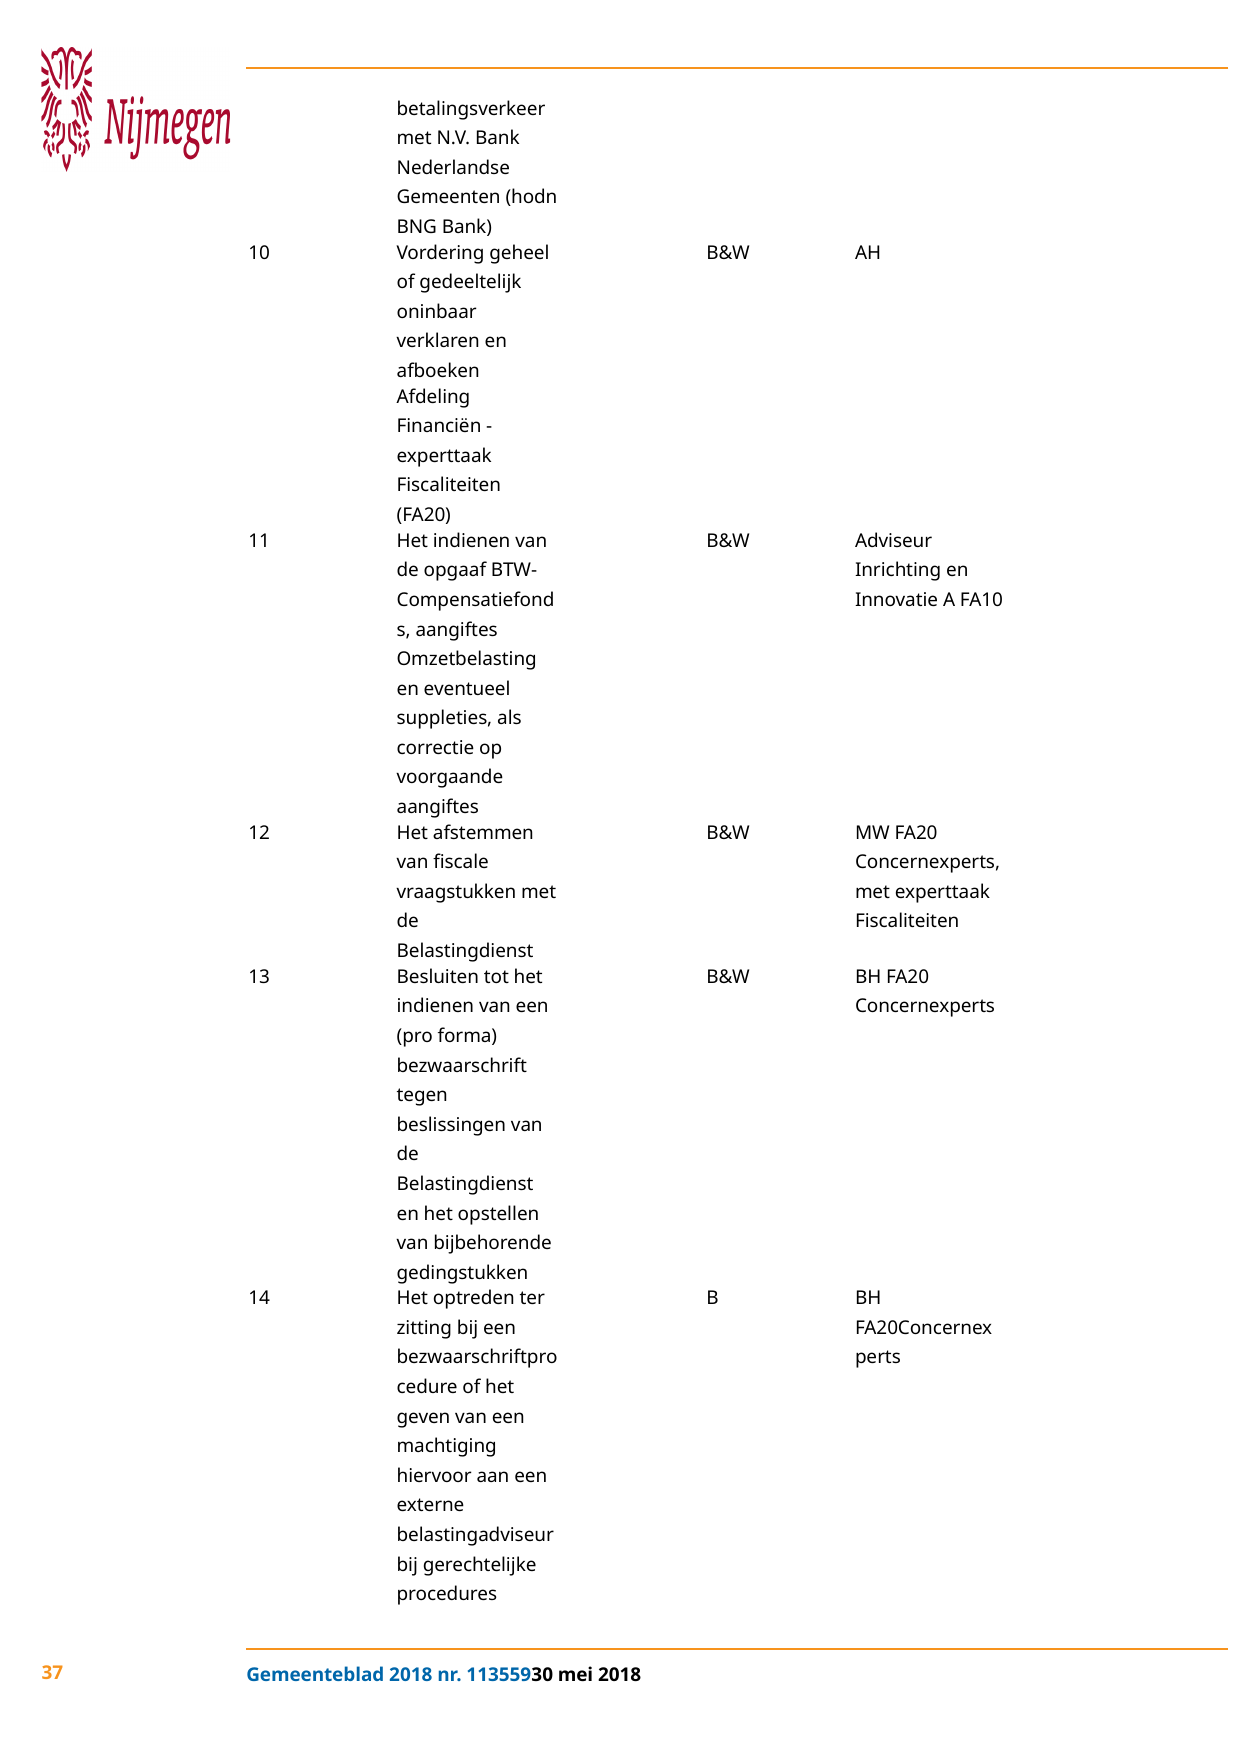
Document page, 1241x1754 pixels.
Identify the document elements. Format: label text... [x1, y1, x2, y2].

table_cell [855, 383, 1003, 527]
table_cell [706, 95, 855, 239]
table_cell Het indienen van de opgaaf BTW-Compensatiefonds, aangiftes Omzetbelasting en eventueel suppleties, als correctie op voorgaande aangiftes [396, 527, 558, 819]
table_cell [855, 95, 1003, 239]
table_cell Het optreden ter zitting bij een bezwaarschriftprocedure of het geven van een machtiging hiervoor aan een externe belastingadviseur bij gerechtelijke procedures [396, 1285, 558, 1606]
table_cell Het afstemmen van fiscale vraagstukken met de Belastingdienst [396, 819, 558, 963]
table_cell Adviseur Inrichting en Innovatie A FA10 [855, 527, 1003, 819]
table_cell B&W [706, 239, 855, 383]
table_cell 11 [248, 527, 396, 819]
table_cell 14 [248, 1285, 396, 1606]
table_cell B [706, 1285, 855, 1606]
table_cell [1003, 95, 1152, 239]
picture [41, 47, 231, 172]
table_cell Besluiten tot het indienen van een (pro forma) bezwaarschrift tegen beslissingen van de Belastingdienst en het opstellen van bijbehorende gedingstukken [396, 963, 558, 1284]
table_cell [558, 1285, 706, 1606]
table_cell [558, 383, 706, 527]
table_cell 12 [248, 819, 396, 963]
table_cell [558, 95, 706, 239]
table_cell 10 [248, 239, 396, 383]
table_cell [248, 383, 396, 527]
table_cell AH [855, 239, 1003, 383]
table_cell [1003, 527, 1152, 819]
table_cell MW FA20 Concernexperts, met experttaak Fiscaliteiten [855, 819, 1003, 963]
table_cell [706, 383, 855, 527]
table_cell betalingsverkeer met N.V. Bank Nederlandse Gemeenten (hodn BNG Bank) [396, 95, 558, 239]
table_cell 13 [248, 963, 396, 1284]
table_cell B&W [706, 963, 855, 1284]
table_cell [558, 819, 706, 963]
table_cell Vordering geheel of gedeeltelijk oninbaar verklaren en afboeken [396, 239, 558, 383]
table_cell [248, 95, 396, 239]
table_cell [1003, 239, 1152, 383]
table_cell Afdeling Financiën - experttaak Fiscaliteiten (FA20) [396, 383, 558, 527]
table_cell B&W [706, 819, 855, 963]
table_cell BH FA20Concernexperts [855, 1285, 1003, 1606]
table_cell [1003, 819, 1152, 963]
table_cell BH FA20 Concernexperts [855, 963, 1003, 1284]
table_cell [1003, 1285, 1152, 1606]
table_cell B&W [706, 527, 855, 819]
table_cell [1003, 963, 1152, 1284]
table_cell [558, 527, 706, 819]
table_cell [1003, 383, 1152, 527]
table_cell [558, 239, 706, 383]
table_cell [558, 963, 706, 1284]
